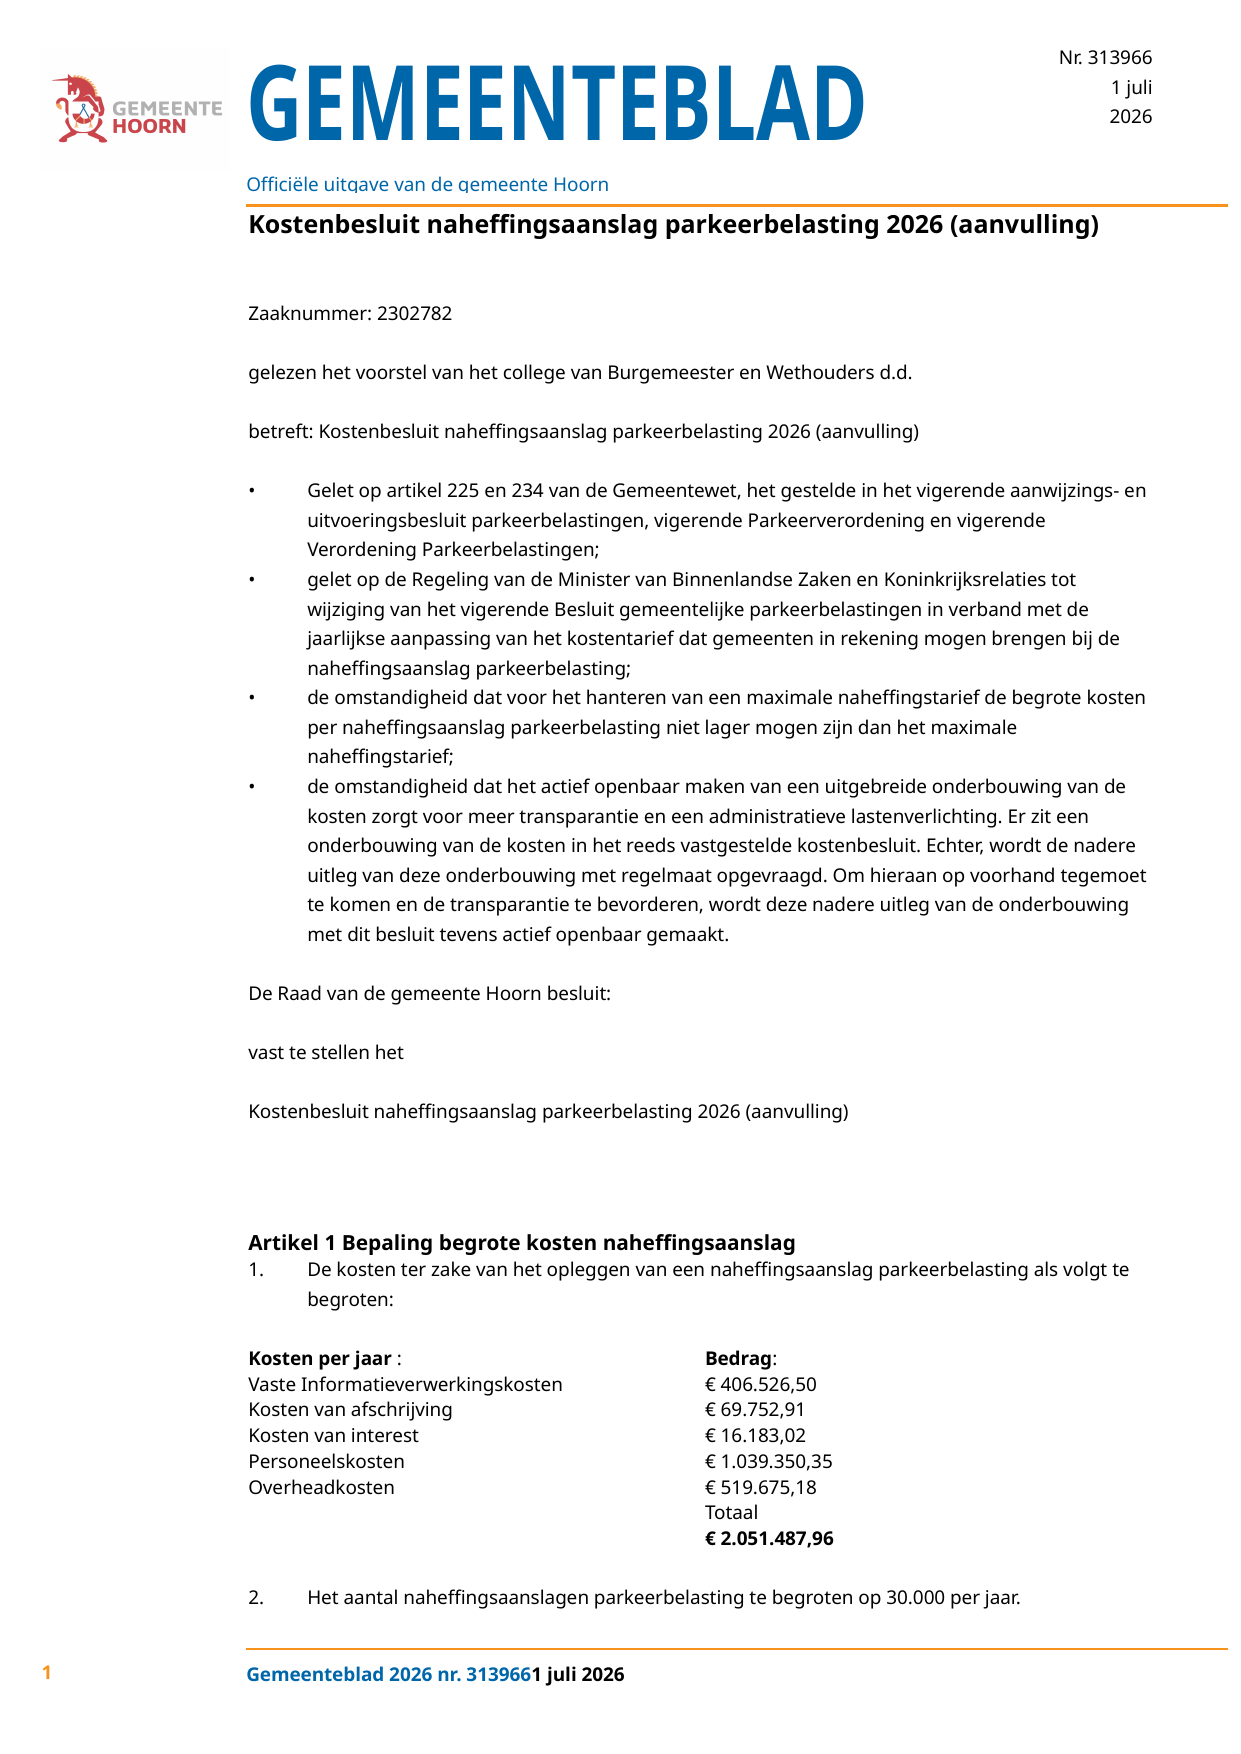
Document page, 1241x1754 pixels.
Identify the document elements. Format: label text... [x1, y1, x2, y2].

text De Raad van de gemeente Hoorn besluit: [248, 980, 1152, 1006]
text Kostenbesluit naheffingsaanslag parkeerbelasting 2026 (aanvulling) [248, 1099, 1152, 1124]
list gelet op de Regeling van de Minister van Binnenlandse Zaken en Koninkrijksrelaties tot wijziging van het vigerende Besluit gemeentelijke parkeerbelastingen in verband met de jaarlijkse aanpassing van het kostentarief dat gemeenten in rekening mogen brengen bij de naheffingsaanslag parkeerbelasting; [248, 566, 1152, 681]
picture [41, 47, 231, 172]
text betreft: Kostenbesluit naheffingsaanslag parkeerbelasting 2026 (aanvulling) [248, 418, 1152, 444]
table_cell € 406.526,50 [705, 1371, 1152, 1397]
table_cell [248, 1525, 705, 1551]
table_cell Kosten van afschrijving [248, 1397, 705, 1422]
table_cell € 2.051.487,96 [705, 1525, 1152, 1551]
table_header Bedrag: [705, 1345, 1152, 1371]
list de omstandigheid dat het actief openbaar maken van een uitgebreide onderbouwing van de kosten zorgt voor meer transparantie en een administratieve lastenverlichting. Er zit een onderbouwing van de kosten in het reeds vastgestelde kostenbesluit. Echter, wordt de nadere uitleg van deze onderbouwing met regelmaat opgevraagd. Om hieraan op voorhand tegemoet te komen en de transparantie te bevorderen, wordt deze nadere uitleg van de onderbouwing met dit besluit tevens actief openbaar gemaakt. [248, 773, 1152, 947]
list de omstandigheid dat voor het hanteren van een maximale naheffingstarief de begrote kosten per naheffingsaanslag parkeerbelasting niet lager mogen zijn dan het maximale naheffingstarief; [248, 684, 1152, 769]
text Kostenbesluit naheffingsaanslag parkeerbelasting 2026 (aanvulling) [248, 207, 1152, 241]
table_cell [248, 1500, 705, 1525]
table_cell Vaste Informatieverwerkingskosten [248, 1371, 705, 1397]
table_cell Personeelskosten [248, 1448, 705, 1474]
table_cell € 1.039.350,35 [705, 1448, 1152, 1474]
table_cell € 69.752,91 [705, 1397, 1152, 1422]
list Gelet op artikel 225 en 234 van de Gemeentewet, het gestelde in het vigerende aanwijzings- en uitvoeringsbesluit parkeerbelastingen, vigerende Parkeerverordening en vigerende Verordening Parkeerbelastingen; [248, 477, 1152, 562]
table_cell Kosten van interest [248, 1423, 705, 1448]
text Zaaknummer: 2302782 [248, 300, 1152, 326]
text Artikel 1 Bepaling begrote kosten naheffingsaanslag [248, 1228, 1152, 1256]
table_cell Totaal [705, 1500, 1152, 1525]
text vast te stellen het [248, 1039, 1152, 1065]
text gelezen het voorstel van het college van Burgemeester en Wethouders d.d. [248, 359, 1152, 385]
list Het aantal naheffingsaanslagen parkeerbelasting te begroten op 30.000 per jaar. [248, 1584, 1152, 1609]
list De kosten ter zake van het opleggen van een naheffingsaanslag parkeerbelasting als volgt te begroten: [248, 1256, 1152, 1312]
table_cell € 519.675,18 [705, 1474, 1152, 1499]
table_header Kosten per jaar : [248, 1345, 705, 1371]
table_cell Overheadkosten [248, 1474, 705, 1499]
table_cell € 16.183,02 [705, 1423, 1152, 1448]
